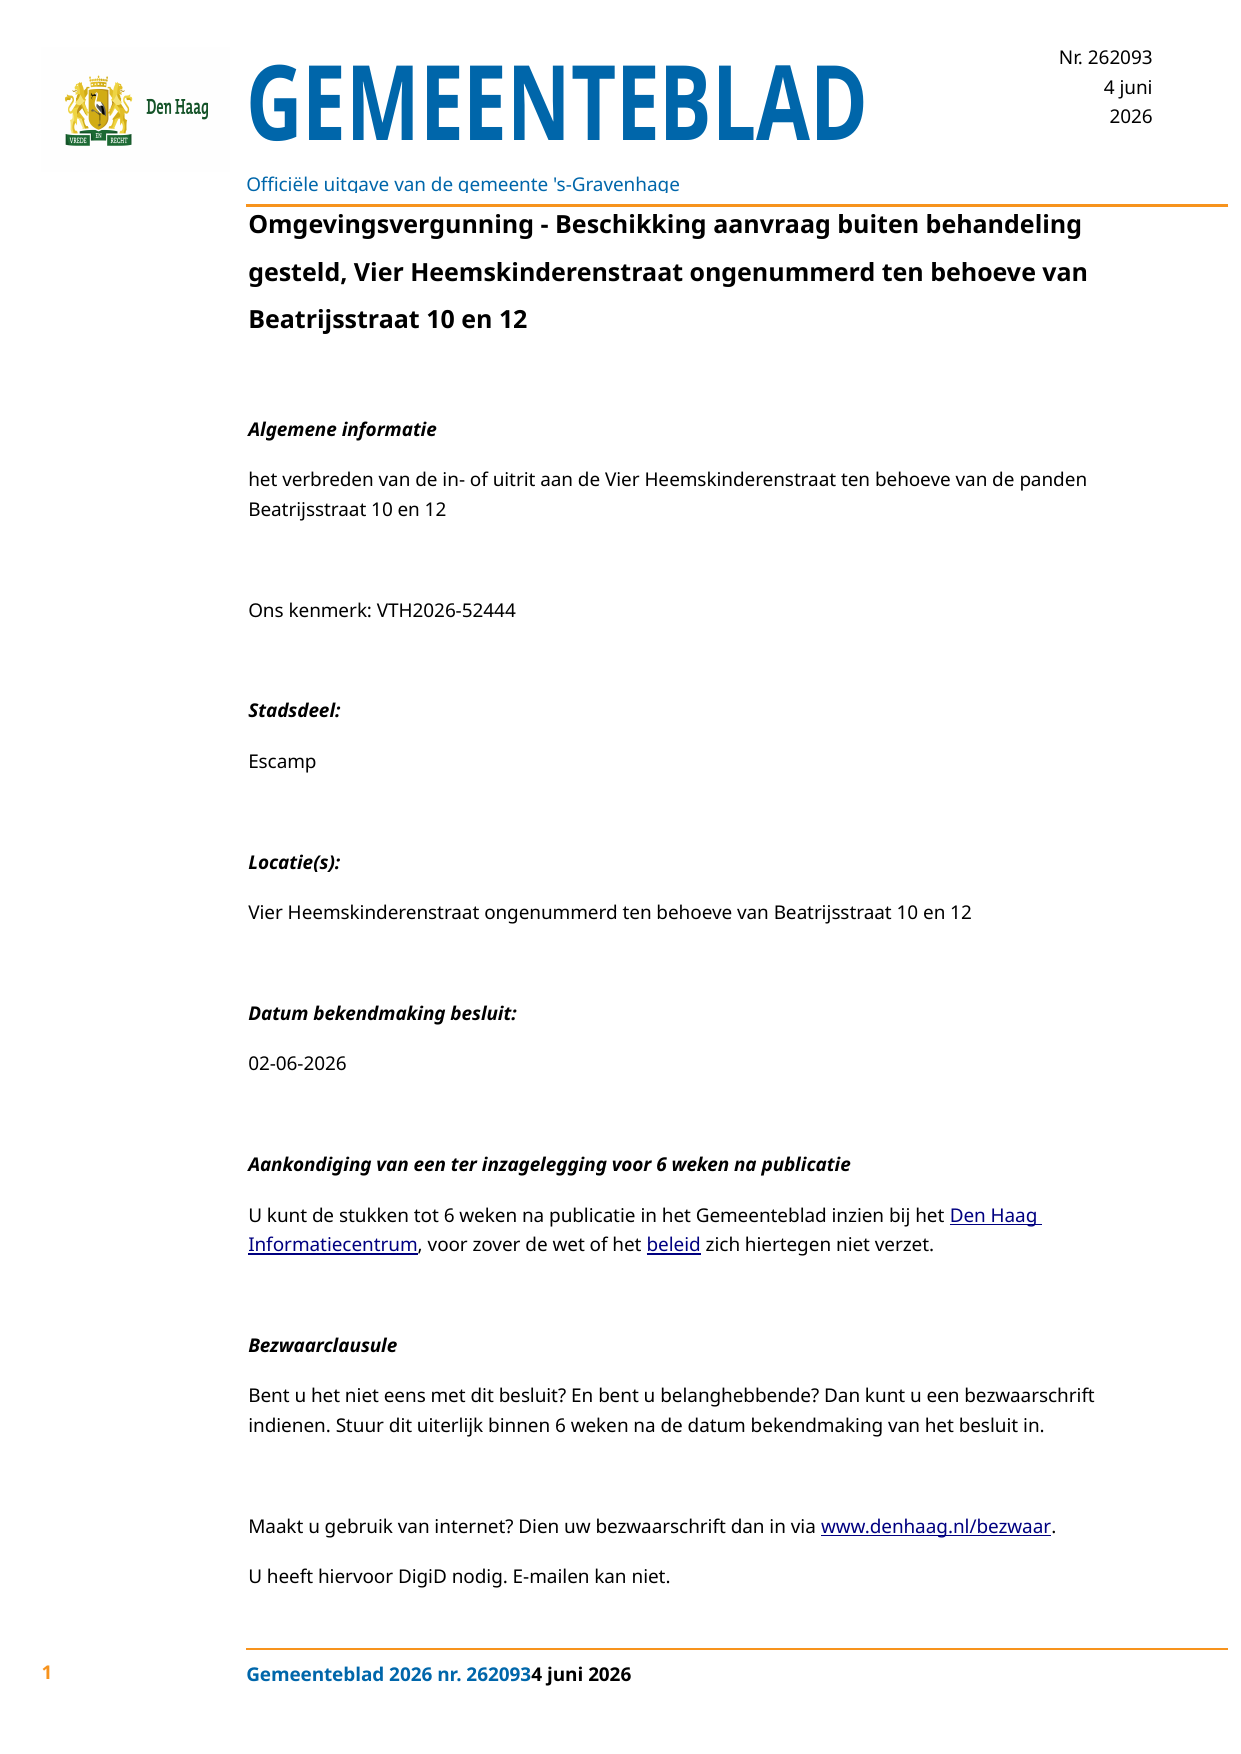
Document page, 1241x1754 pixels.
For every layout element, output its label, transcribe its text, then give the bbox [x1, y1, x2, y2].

text Bent u het niet eens met dit besluit? En bent u belanghebbende? Dan kunt u een bezwaarschrift indienen. Stuur dit uiterlijk binnen 6 weken na de datum bekendmaking van het besluit in. [248, 1383, 1152, 1438]
text Algemene informatie [248, 416, 1152, 442]
text Escamp [248, 748, 1152, 774]
text Ons kenmerk: VTH2026-52444 [248, 597, 1152, 622]
picture [41, 47, 231, 172]
text het verbreden van de in- of uitrit aan de Vier Heemskinderenstraat ten behoeve van de panden Beatrijsstraat 10 en 12 [248, 466, 1152, 522]
text Vier Heemskinderenstraat ongenummerd ten behoeve van Beatrijsstraat 10 en 12 [248, 899, 1152, 925]
text U heeft hiervoor DigiD nodig. E-mailen kan niet. [248, 1563, 1152, 1589]
text Bezwaarclausule [248, 1332, 1152, 1358]
text Locatie(s): [248, 849, 1152, 874]
text Stadsdeel: [248, 698, 1152, 723]
text Aankondiging van een ter inzagelegging voor 6 weken na publicatie [248, 1151, 1152, 1177]
text Datum bekendmaking besluit: [248, 1000, 1152, 1026]
text Omgevingsvergunning - Beschikking aanvraag buiten behandeling gesteld, Vier Heemskinderenstraat ongenummerd ten behoeve van Beatrijsstraat 10 en 12 [248, 207, 1152, 336]
text 02-06-2026 [248, 1051, 1152, 1076]
text U kunt de stukken tot 6 weken na publicatie in het Gemeenteblad inzien bij het Den Haag Informatiecentrum, voor zover de wet of het beleid zich hiertegen niet verzet. [248, 1202, 1152, 1257]
text Maakt u gebruik van internet? Dien uw bezwaarschrift dan in via www.denhaag.nl/bezwaar. [248, 1513, 1152, 1539]
